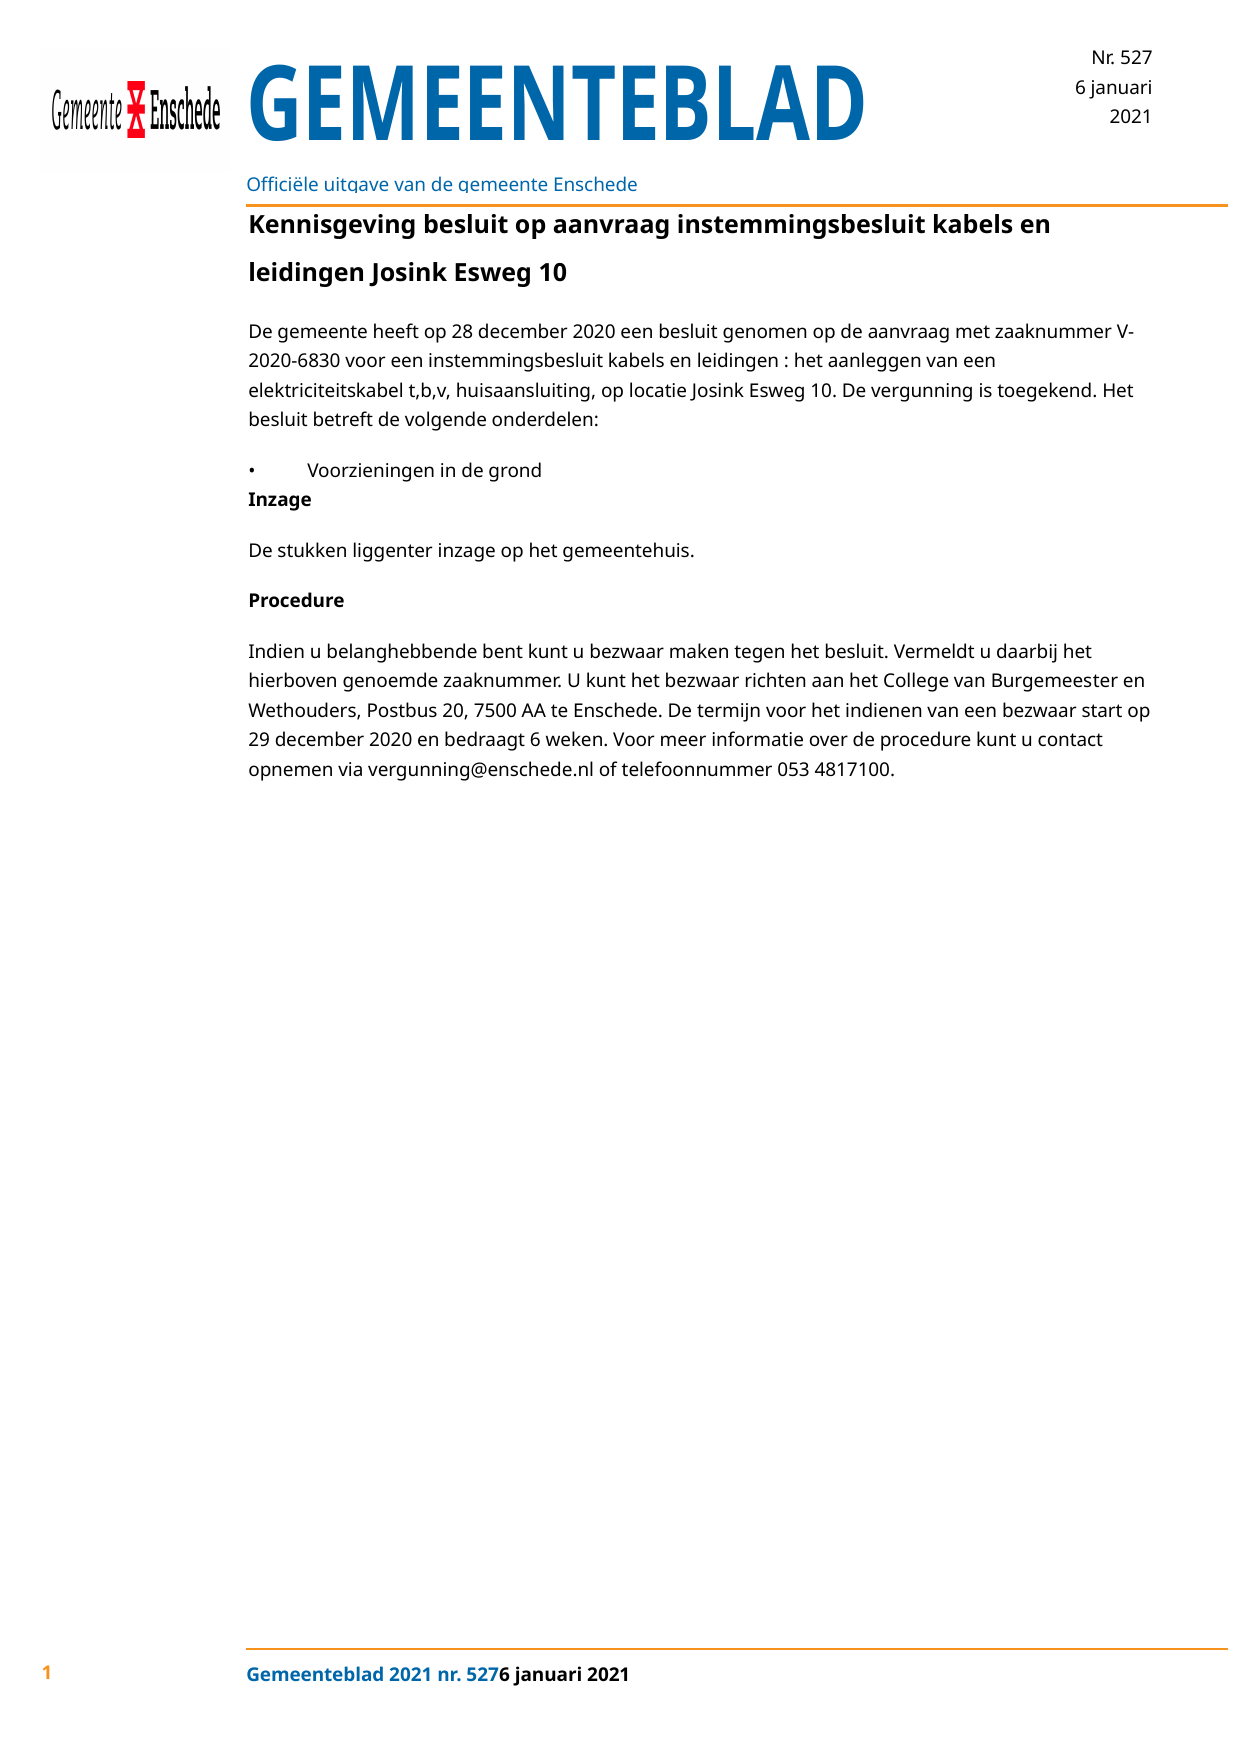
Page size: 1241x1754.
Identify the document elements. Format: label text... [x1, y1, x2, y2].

text Indien u belanghebbende bent kunt u bezwaar maken tegen het besluit. Vermeldt u daarbij het hierboven genoemde zaaknummer. U kunt het bezwaar richten aan het College van Burgemees­ter en Wethouders, Postbus 20, 7500 AA te Enschede. De termijn voor het indienen van een bezwaar start op 29 december 2020 en bedraagt 6 weken. Voor meer informatie over de procedure kunt u contact opnemen via vergunning@enschede.nl of telefoonnummer 053 4817100. [248, 638, 1152, 782]
text De stukken liggenter inzage op het gemeentehuis. [248, 537, 1152, 563]
text Procedure [248, 587, 1152, 613]
list Voorzieningen in de grond [248, 457, 1152, 483]
picture [41, 47, 231, 172]
text De gemeente heeft op 28 december 2020 een besluit genomen op de aanvraag met zaaknummer V-2020-6830 voor een instemmingsbesluit kabels en leidingen : het aanleggen van een elektriciteitskabel t,b,v, huisaansluiting, op locatie Josink Esweg 10. De vergunning is toegekend. Het besluit betreft de volgende onderdelen: [248, 318, 1152, 432]
text Inzage [248, 487, 1152, 512]
text Kennisgeving besluit op aanvraag instemmingsbesluit kabels en leidingen Josink Esweg 10 [248, 207, 1152, 288]
